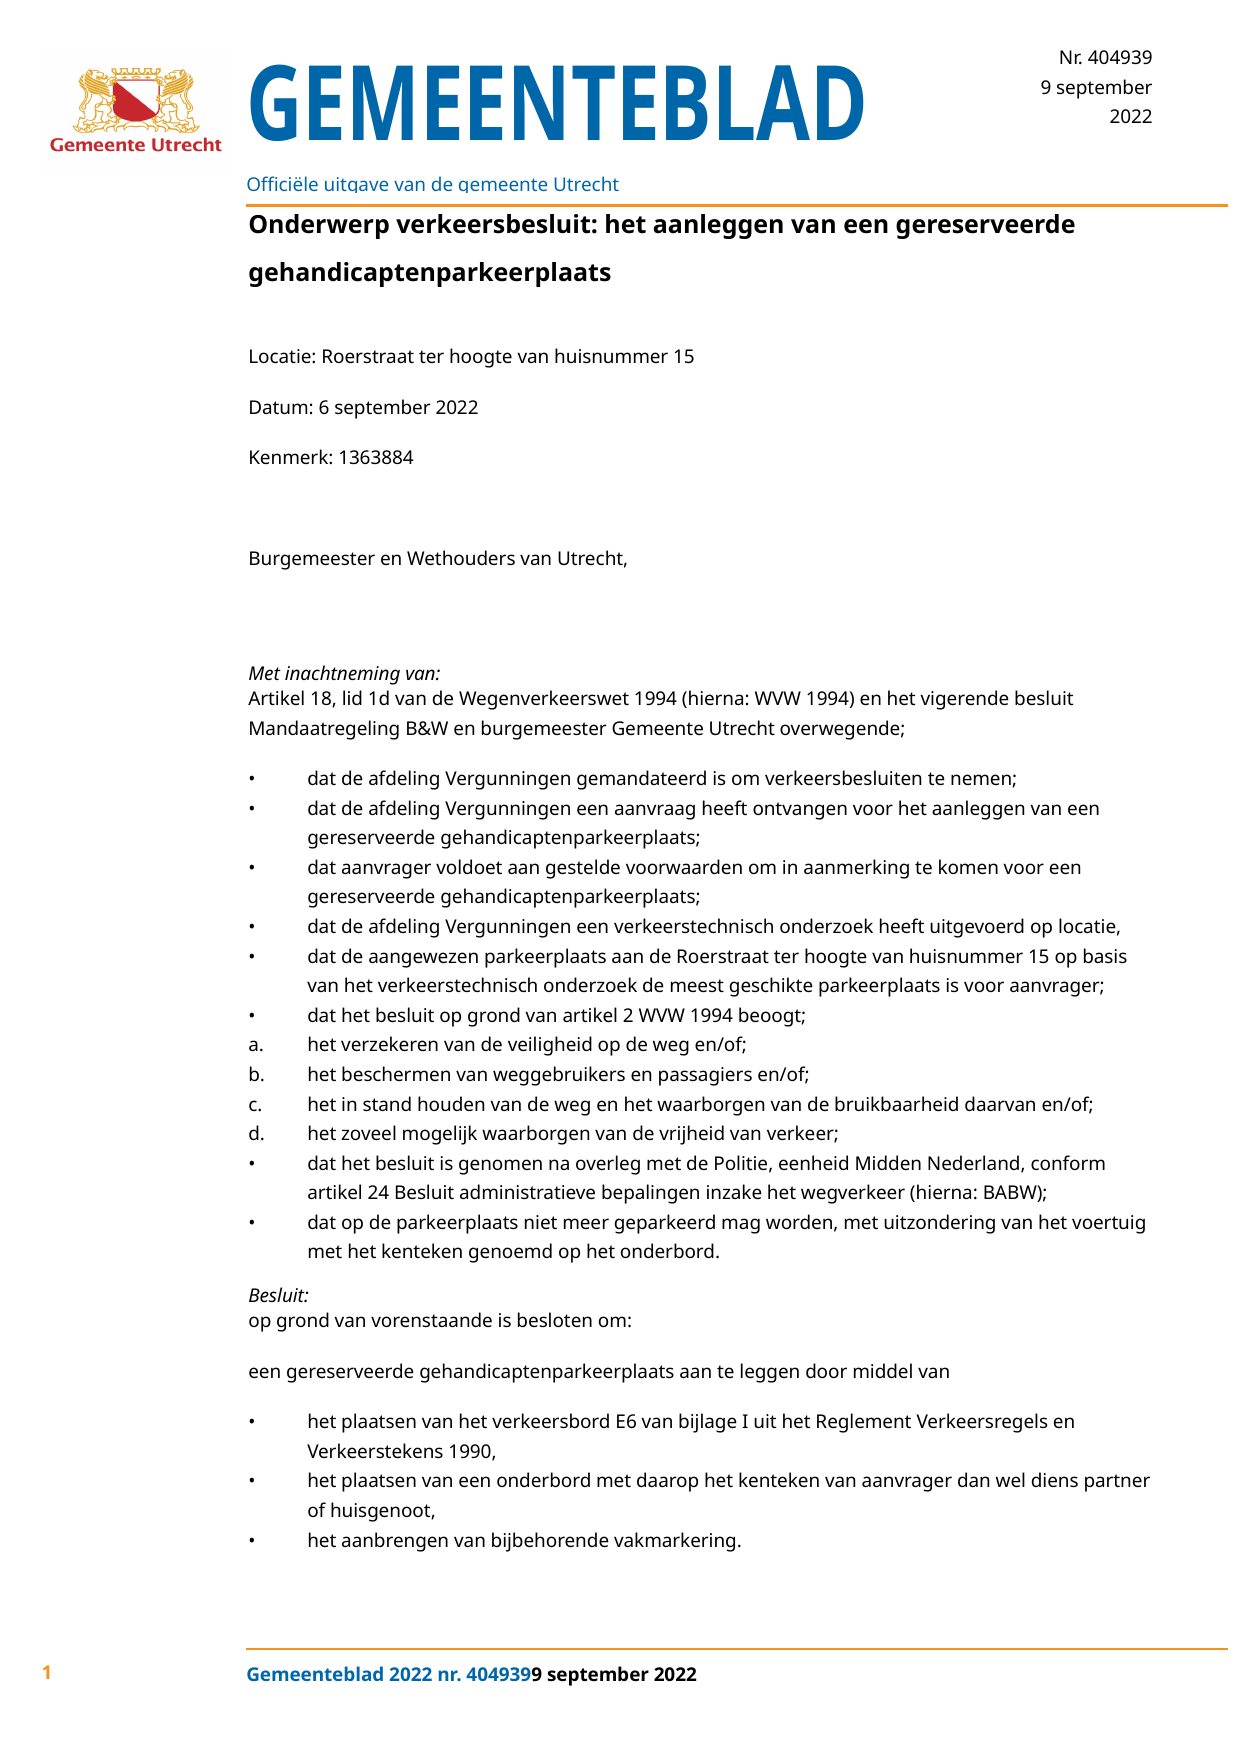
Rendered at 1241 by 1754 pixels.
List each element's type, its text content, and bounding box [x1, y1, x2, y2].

list het beschermen van weggebruikers en passagiers en/of; [248, 1061, 1152, 1087]
list dat de afdeling Vergunningen gemandateerd is om verkeersbesluiten te nemen; [248, 765, 1152, 791]
text Datum: 6 september 2022 [248, 394, 1152, 420]
text een gereserveerde gehandicaptenparkeerplaats aan te leggen door middel van [248, 1358, 1152, 1384]
text Met inachtneming van: [248, 660, 1152, 685]
text Kenmerk: 1363884 [248, 444, 1152, 470]
text op grond van vorenstaande is besloten om: [248, 1308, 1152, 1333]
list dat het besluit is genomen na overleg met de Politie, eenheid Midden Nederland, conform artikel 24 Besluit administratieve bepalingen inzake het wegverkeer (hierna: BABW); [248, 1150, 1152, 1205]
list het plaatsen van een onderbord met daarop het kenteken van aanvrager dan wel diens partner of huisgenoot, [248, 1468, 1152, 1523]
list het aanbrengen van bijbehorende vakmarkering. [248, 1527, 1152, 1552]
text Onderwerp verkeersbesluit: het aanleggen van een gereserveerde gehandicaptenparkeerplaats [248, 207, 1152, 288]
list dat op de parkeerplaats niet meer geparkeerd mag worden, met uitzondering van het voertuig met het kenteken genoemd op het onderbord. [248, 1209, 1152, 1264]
list het zoveel mogelijk waarborgen van de vrijheid van verkeer; [248, 1120, 1152, 1146]
text Burgemeester en Wethouders van Utrecht, [248, 545, 1152, 571]
list het in stand houden van de weg en het waarborgen van de bruikbaarheid daarvan en/of; [248, 1091, 1152, 1117]
list dat de afdeling Vergunningen een verkeerstechnisch onderzoek heeft uitgevoerd op locatie, [248, 913, 1152, 939]
text Besluit: [248, 1282, 1152, 1308]
list het plaatsen van het verkeersbord E6 van bijlage I uit het Reglement Verkeersregels en Verkeerstekens 1990, [248, 1408, 1152, 1464]
list het verzekeren van de veiligheid op de weg en/of; [248, 1032, 1152, 1057]
list dat de aangewezen parkeerplaats aan de Roerstraat ter hoogte van huisnummer 15 op basis van het verkeerstechnisch onderzoek de meest geschikte parkeerplaats is voor aanvrager; [248, 943, 1152, 998]
text Artikel 18, lid 1d van de Wegenverkeerswet 1994 (hierna: WVW 1994) en het vigerende besluit Mandaatregeling B&W en burgemeester Gemeente Utrecht overwegende; [248, 685, 1152, 741]
picture [41, 47, 231, 172]
text Locatie: Roerstraat ter hoogte van huisnummer 15 [248, 344, 1152, 369]
list dat de afdeling Vergunningen een aanvraag heeft ontvangen voor het aanleggen van een gereserveerde gehandicaptenparkeerplaats; [248, 795, 1152, 850]
list dat het besluit op grond van artikel 2 WVW 1994 beoogt; [248, 1002, 1152, 1028]
list dat aanvrager voldoet aan gestelde voorwaarden om in aanmerking te komen voor een gereserveerde gehandicaptenparkeerplaats; [248, 854, 1152, 909]
